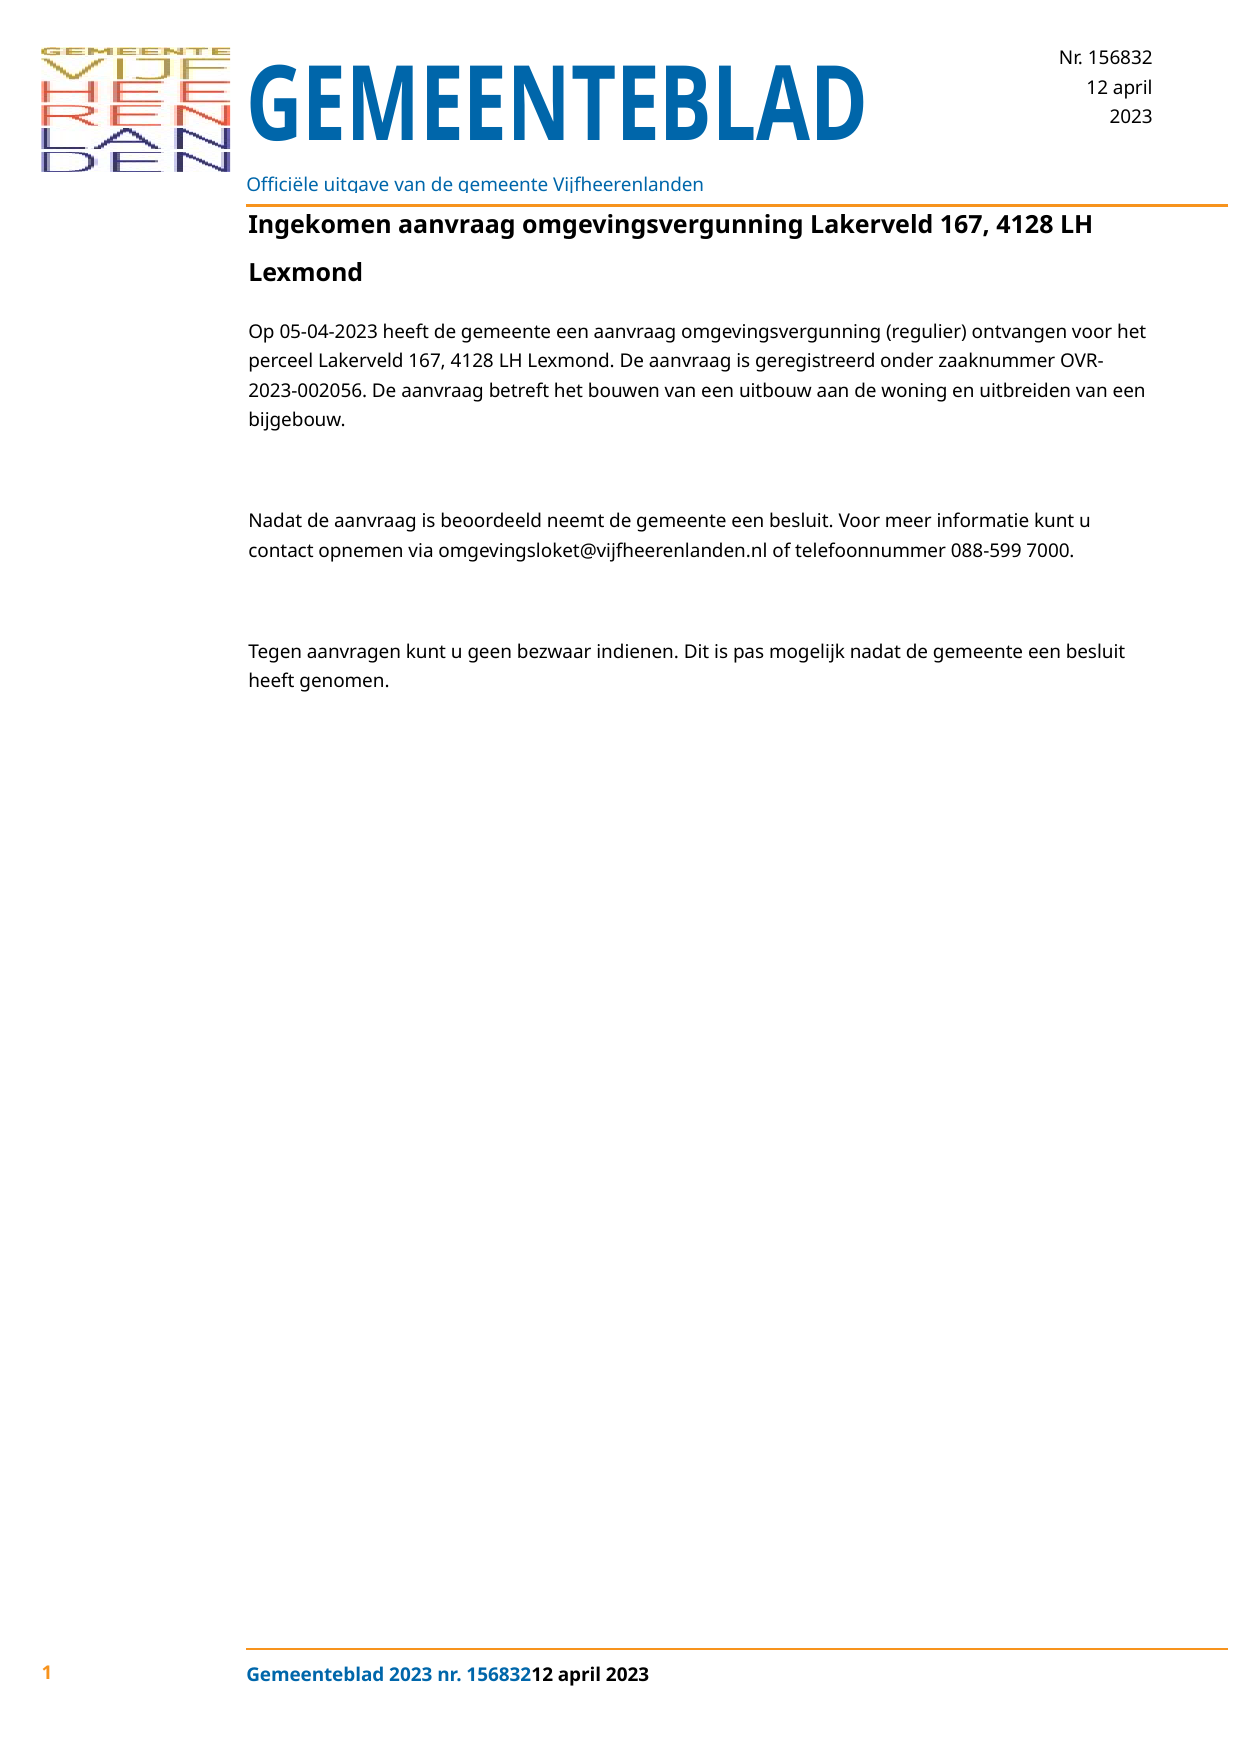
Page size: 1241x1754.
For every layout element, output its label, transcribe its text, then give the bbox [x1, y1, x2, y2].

text Tegen aanvragen kunt u geen bezwaar indienen. Dit is pas mogelijk nadat de gemeente een besluit heeft genomen. [248, 638, 1152, 693]
text Nadat de aanvraag is beoordeeld neemt de gemeente een besluit. Voor meer informatie kunt u contact opnemen via omgevingsloket@vijfheerenlanden.nl of telefoonnummer 088-599 7000. [248, 507, 1152, 563]
text Op 05-04-2023 heeft de gemeente een aanvraag omgevingsvergunning (regulier) ontvangen voor het perceel Lakerveld 167, 4128 LH Lexmond. De aanvraag is geregistreerd onder zaaknummer OVR-2023-002056. De aanvraag betreft het bouwen van een uitbouw aan de woning en uitbreiden van een bijgebouw. [248, 318, 1152, 432]
text Ingekomen aanvraag omgevingsvergunning Lakerveld 167, 4128 LH Lexmond [248, 207, 1152, 288]
picture [41, 47, 231, 172]
